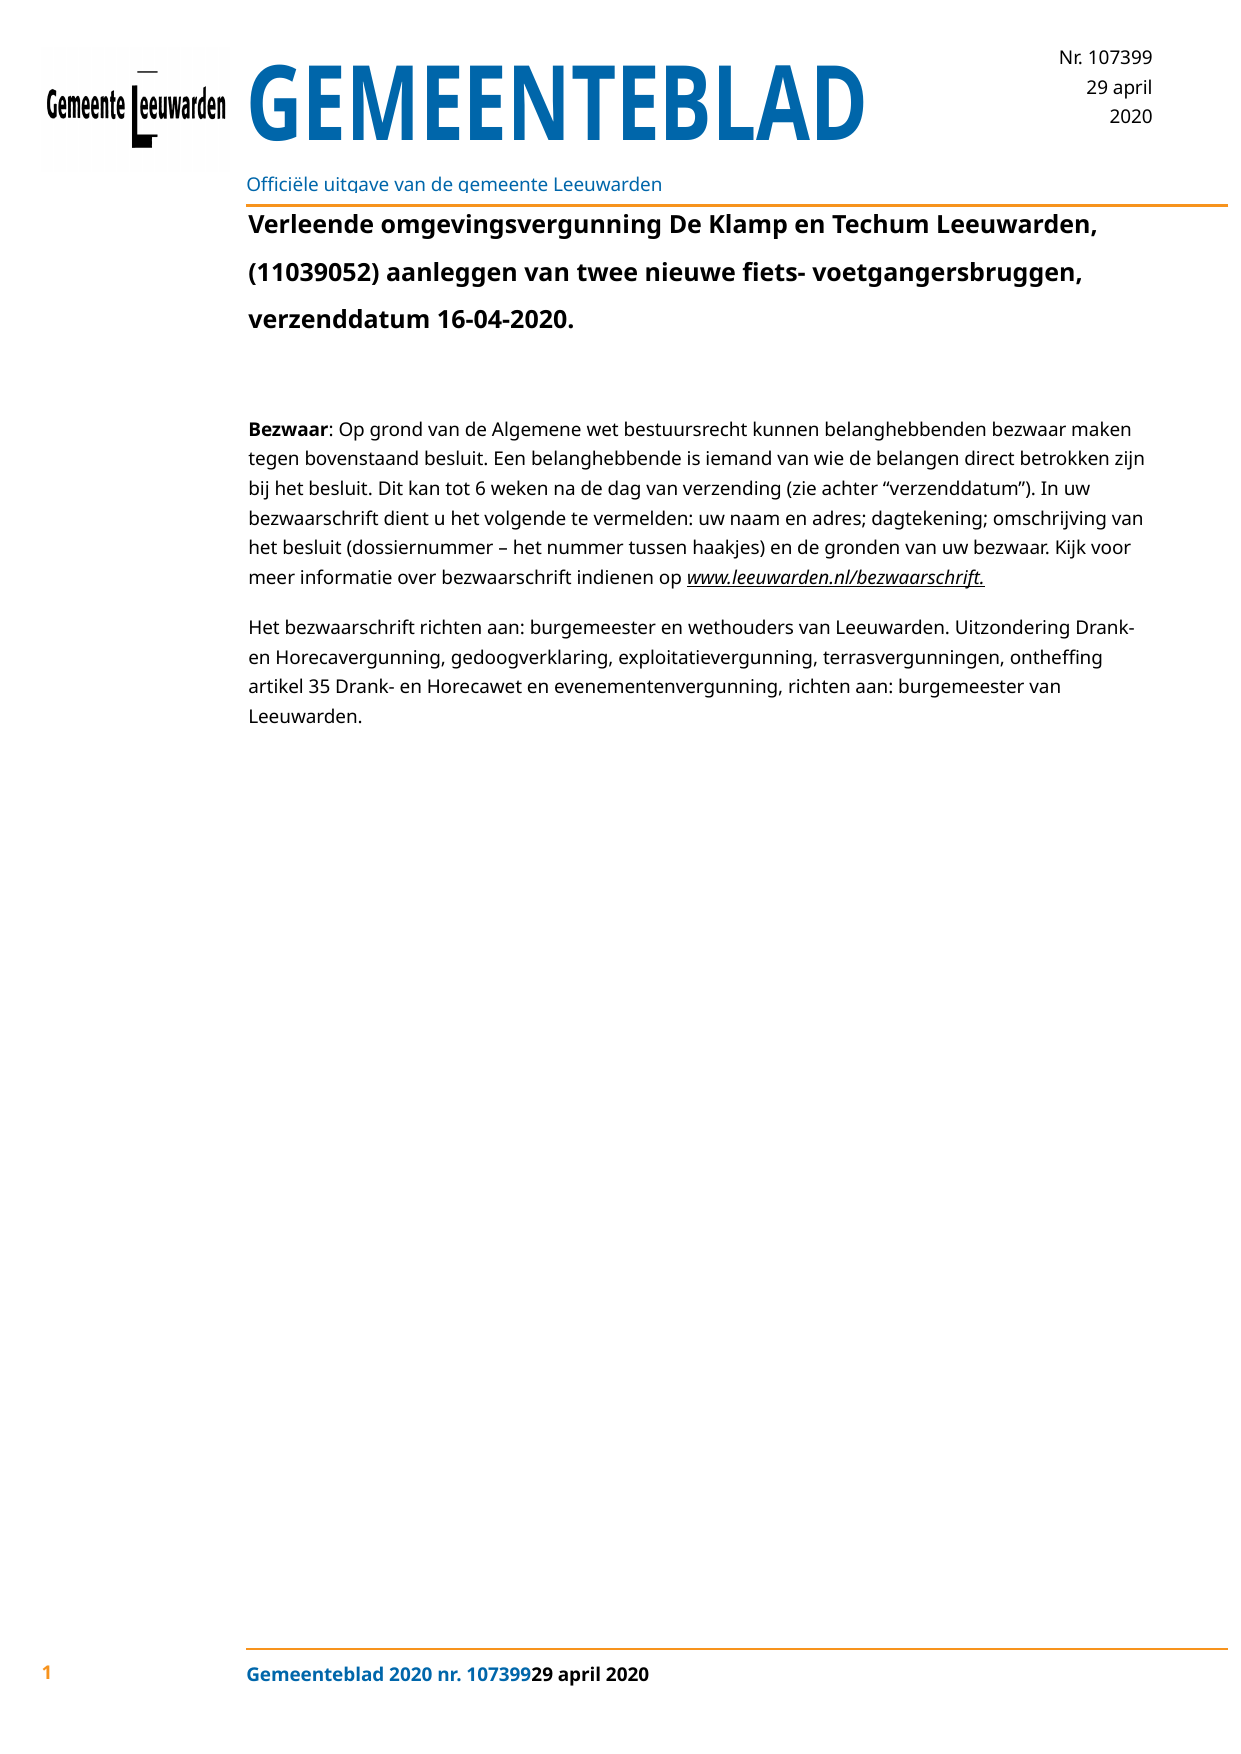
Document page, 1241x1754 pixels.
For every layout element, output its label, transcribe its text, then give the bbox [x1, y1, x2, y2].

text Bezwaar: Op grond van de Algemene wet bestuursrecht kunnen belanghebbenden bezwaar maken tegen bovenstaand besluit. Een belanghebbende is iemand van wie de belangen direct betrokken zijn bij het besluit. Dit kan tot 6 weken na de dag van verzending (zie achter “verzenddatum”). In uw bezwaarschrift dient u het volgende te vermelden: uw naam en adres; dagtekening; omschrijving van het besluit (dossiernummer – het nummer tussen haakjes) en de gronden van uw bezwaar. Kijk voor meer informatie over bezwaarschrift indienen op www.leeuwarden.nl/bezwaarschrift. [248, 416, 1152, 589]
text Verleende omgevingsvergunning De Klamp en Techum Leeuwarden, (11039052) aanleggen van twee nieuwe fiets- voetgangersbruggen, verzenddatum 16-04-2020. [248, 207, 1152, 336]
text Het bezwaarschrift richten aan: burgemeester en wethouders van Leeuwarden. Uitzondering Drank- en Horecavergunning, gedoogverklaring, exploitatievergunning, terrasvergunningen, ontheffing artikel 35 Drank- en Horecawet en evenementenvergunning, richten aan: burgemeester van Leeuwarden. [248, 614, 1152, 729]
picture [41, 47, 231, 172]
